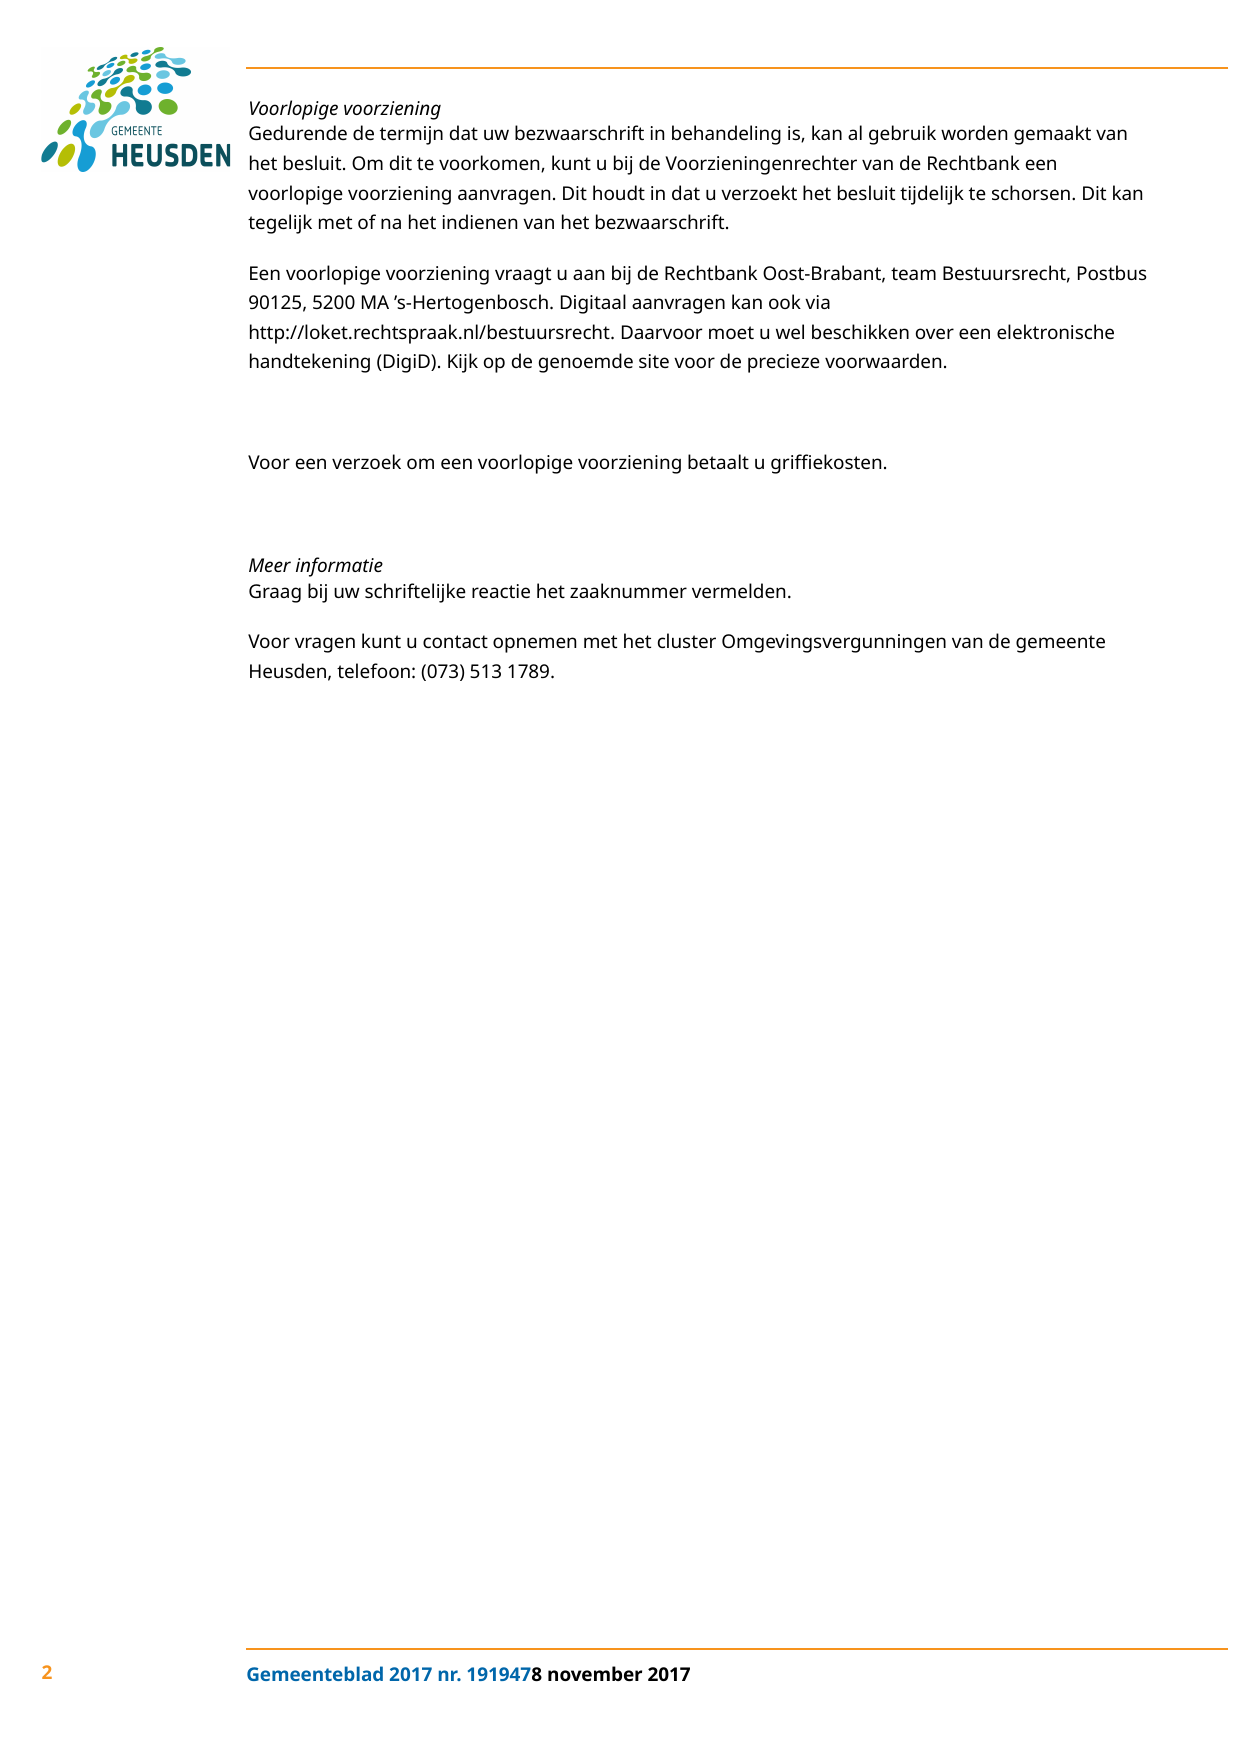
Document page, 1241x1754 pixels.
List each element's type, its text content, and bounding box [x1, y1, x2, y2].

text Meer informatie [248, 552, 1152, 578]
text Voor vragen kunt u contact opnemen met het cluster Omgevingsvergunningen van de gemeente Heusden, telefoon: (073) 513 1789. [248, 629, 1152, 684]
picture [41, 47, 231, 172]
text Voor een verzoek om een voorlopige voorziening betaalt u griffiekosten. [248, 449, 1152, 475]
text Gedurende de termijn dat uw bezwaarschrift in behandeling is, kan al gebruik worden gemaakt van het besluit. Om dit te voorkomen, kunt u bij de Voorzieningenrechter van de Rechtbank een voorlopige voorziening aanvragen. Dit houdt in dat u verzoekt het besluit tijdelijk te schorsen. Dit kan tegelijk met of na het indienen van het bezwaarschrift. [248, 121, 1152, 235]
text Voorlopige voorziening [248, 95, 1152, 121]
text Graag bij uw schriftelijke reactie het zaaknummer vermelden. [248, 578, 1152, 604]
text Een voorlopige voorziening vraagt u aan bij de Rechtbank Oost-Brabant, team Bestuursrecht, Postbus 90125, 5200 MA ’s-Hertogenbosch. Digitaal aanvragen kan ook via http://loket.rechtspraak.nl/bestuursrecht. Daarvoor moet u wel beschikken over een elektronische handtekening (DigiD). Kijk op de genoemde site voor de precieze voorwaarden. [248, 260, 1152, 374]
